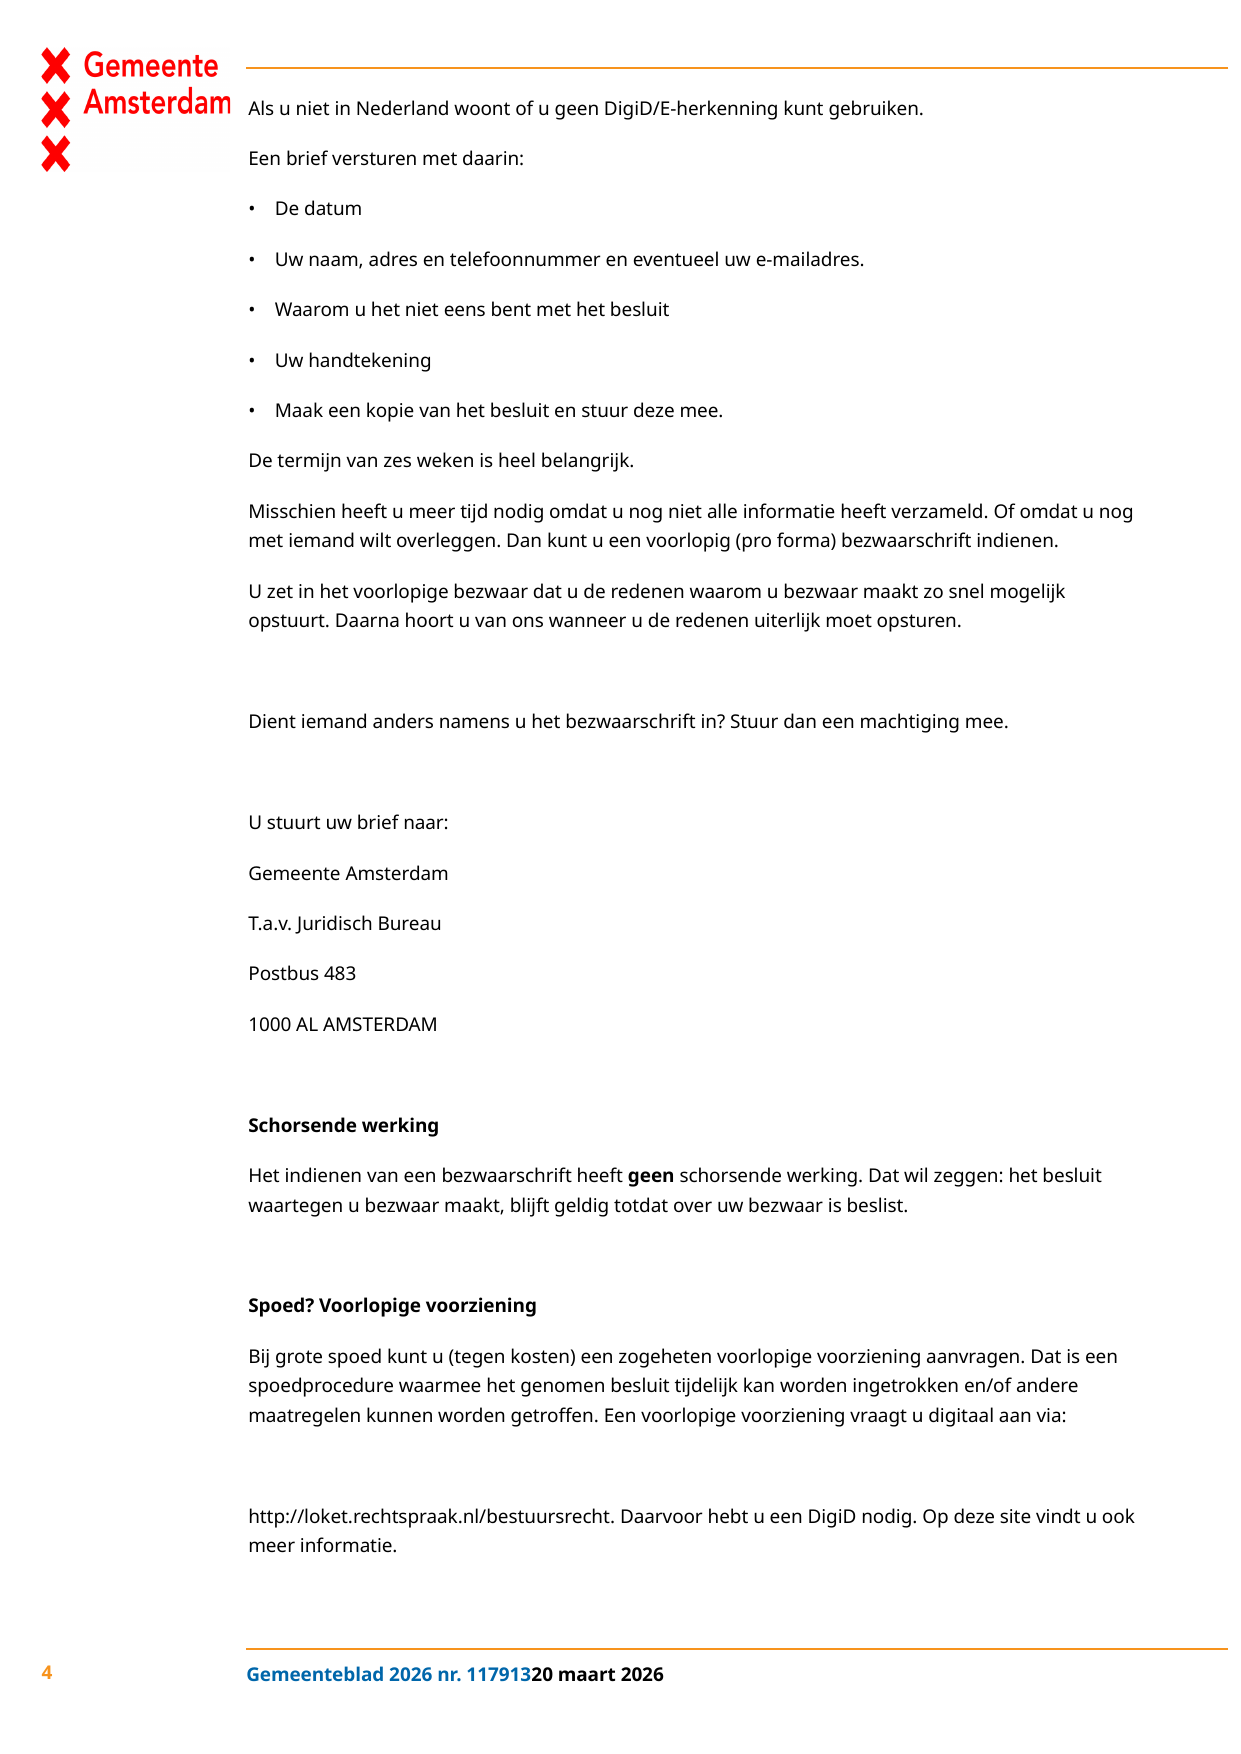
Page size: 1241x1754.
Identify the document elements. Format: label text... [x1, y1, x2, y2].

text • De datum [248, 196, 1152, 221]
text T.a.v. Juridisch Bureau [248, 910, 1152, 936]
text Gemeente Amsterdam [248, 860, 1152, 886]
text • Waarom u het niet eens bent met het besluit [248, 296, 1152, 322]
text 1000 AL AMSTERDAM [248, 1011, 1152, 1037]
text Bij grote spoed kunt u (tegen kosten) een zogeheten voorlopige voorziening aanvragen. Dat is een spoedprocedure waarmee het genomen besluit tijdelijk kan worden ingetrokken en/of andere maatregelen kunnen worden getroffen. Een voorlopige voorziening vraagt u digitaal aan via: [248, 1343, 1152, 1428]
text Als u niet in Nederland woont of u geen DigiD/E-herkenning kunt gebruiken. [248, 95, 1152, 121]
text http://loket.rechtspraak.nl/bestuursrecht. Daarvoor hebt u een DigiD nodig. Op deze site vindt u ook meer informatie. [248, 1503, 1152, 1558]
text Schorsende werking [248, 1112, 1152, 1138]
text • Maak een kopie van het besluit en stuur deze mee. [248, 397, 1152, 423]
text U zet in het voorlopige bezwaar dat u de redenen waarom u bezwaar maakt zo snel mogelijk opstuurt. Daarna hoort u van ons wanneer u de redenen uiterlijk moet opsturen. [248, 578, 1152, 633]
text Misschien heeft u meer tijd nodig omdat u nog niet alle informatie heeft verzameld. Of omdat u nog met iemand wilt overleggen. Dan kunt u een voorlopig (pro forma) bezwaarschrift indienen. [248, 498, 1152, 553]
text • Uw naam, adres en telefoonnummer en eventueel uw e-mailadres. [248, 246, 1152, 272]
picture [41, 47, 231, 172]
text Postbus 483 [248, 961, 1152, 986]
text U stuurt uw brief naar: [248, 809, 1152, 835]
text • Uw handtekening [248, 347, 1152, 373]
text Een brief versturen met daarin: [248, 145, 1152, 171]
text Spoed? Voorlopige voorziening [248, 1293, 1152, 1318]
text Dient iemand anders namens u het bezwaarschrift in? Stuur dan een machtiging mee. [248, 708, 1152, 734]
text De termijn van zes weken is heel belangrijk. [248, 448, 1152, 473]
text Het indienen van een bezwaarschrift heeft geen schorsende werking. Dat wil zeggen: het besluit waartegen u bezwaar maakt, blijft geldig totdat over uw bezwaar is beslist. [248, 1162, 1152, 1218]
